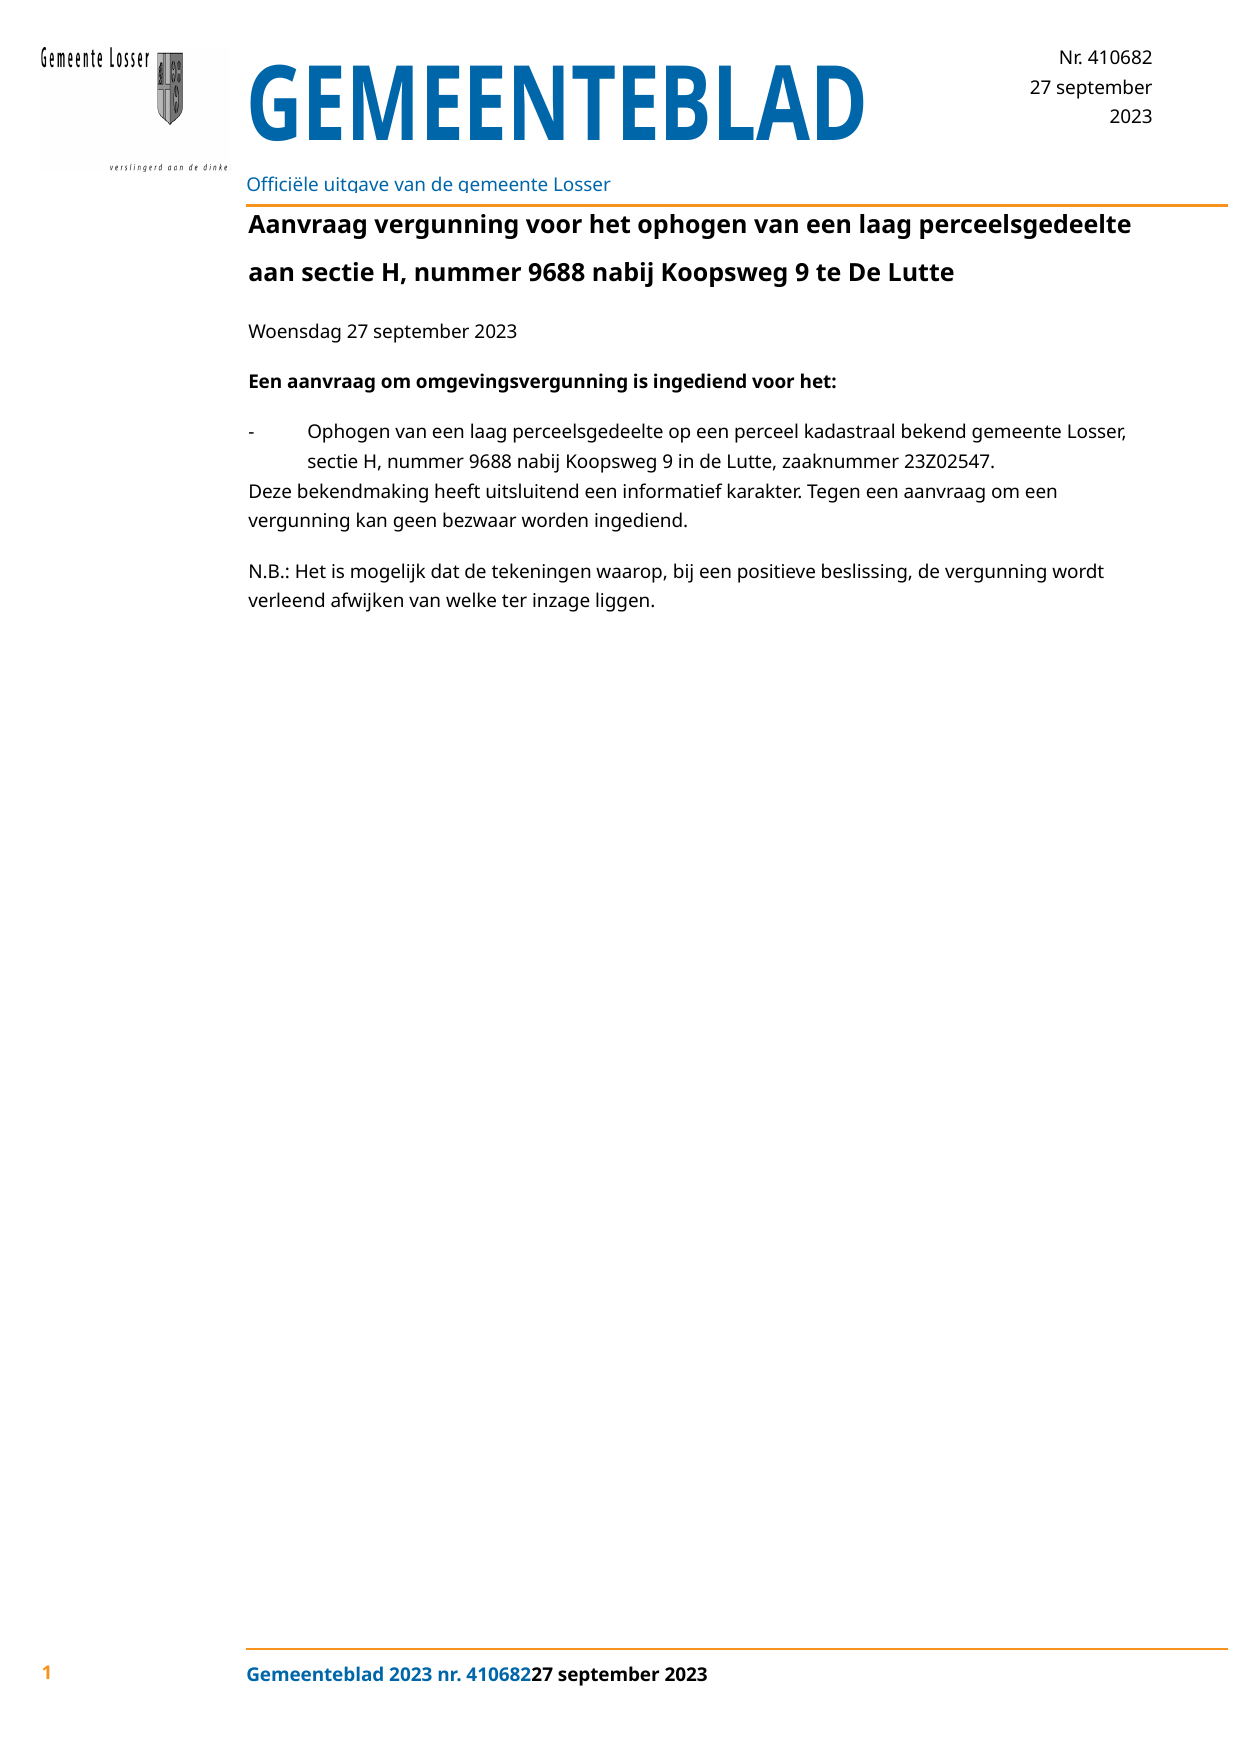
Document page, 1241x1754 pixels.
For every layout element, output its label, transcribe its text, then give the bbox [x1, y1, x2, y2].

text Deze bekendmaking heeft uitsluitend een informatief karakter. Tegen een aanvraag om een vergunning kan geen bezwaar worden ingediend. [248, 478, 1152, 533]
text N.B.: Het is mogelijk dat de tekeningen waarop, bij een positieve beslissing, de vergunning wordt verleend afwijken van welke ter inzage liggen. [248, 558, 1152, 613]
text Een aanvraag om omgevingsvergunning is ingediend voor het: [248, 368, 1152, 394]
text Woensdag 27 september 2023 [248, 318, 1152, 344]
picture [41, 47, 231, 172]
text Aanvraag vergunning voor het ophogen van een laag perceelsgedeelte aan sectie H, nummer 9688 nabij Koopsweg 9 te De Lutte [248, 207, 1152, 288]
list Ophogen van een laag perceelsgedeelte op een perceel kadastraal bekend gemeente Losser, sectie H, nummer 9688 nabij Koopsweg 9 in de Lutte, zaaknummer 23Z02547. [248, 419, 1152, 474]
